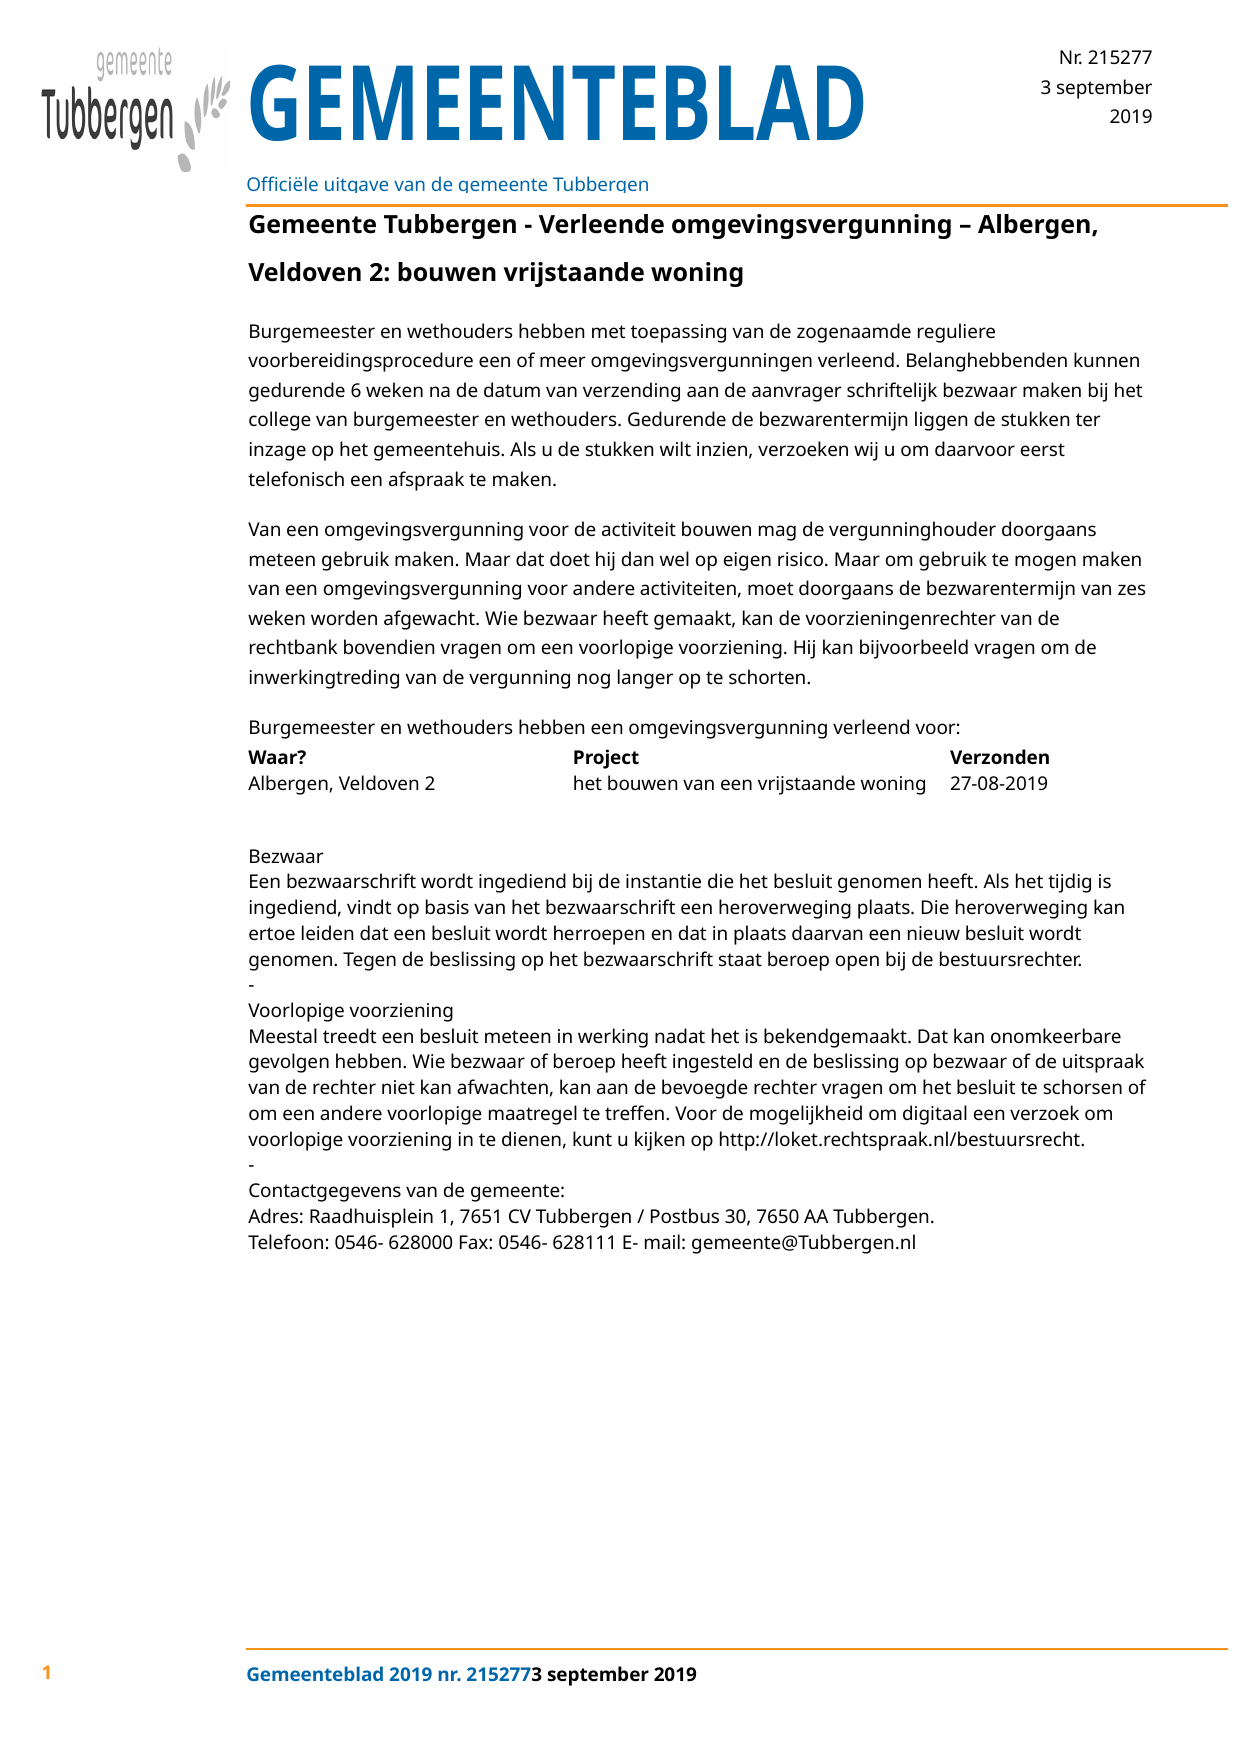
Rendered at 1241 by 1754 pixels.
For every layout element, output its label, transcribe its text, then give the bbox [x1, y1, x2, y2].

text Telefoon: 0546- 628000 Fax: 0546- 628111 E- mail: gemeente@Tubbergen.nl [248, 1229, 1152, 1254]
text - [248, 972, 1152, 997]
table_cell het bouwen van een vrijstaande woning [573, 770, 950, 796]
text Burgemeester en wethouders hebben een omgevingsvergunning verleend voor: [248, 714, 1152, 740]
table_cell Albergen, Veldoven 2 [248, 770, 573, 796]
text Burgemeester en wethouders hebben met toepassing van de zogenaamde reguliere voorbereidingsprocedure een of meer omgevingsvergunningen verleend. Belanghebbenden kunnen gedurende 6 weken na de datum van verzending aan de aanvrager schriftelijk bezwaar maken bij het college van burgemeester en wethouders. Gedurende de bezwarentermijn liggen de stukken ter inzage op het gemeentehuis. Als u de stukken wilt inzien, verzoeken wij u om daarvoor eerst telefonisch een afspraak te maken. [248, 318, 1152, 492]
text Gemeente Tubbergen - Verleende omgevingsvergunning – Albergen, Veldoven 2: bouwen vrijstaande woning [248, 207, 1152, 288]
text - [248, 1152, 1152, 1177]
text Een bezwaarschrift wordt ingediend bij de instantie die het besluit genomen heeft. Als het tijdig is ingediend, vindt op basis van het bezwaarschrift een heroverweging plaats. Die heroverweging kan ertoe leiden dat een besluit wordt herroepen en dat in plaats daarvan een nieuw besluit wordt genomen. Tegen de beslissing op het bezwaarschrift staat beroep open bij de bestuursrechter. [248, 869, 1152, 972]
table_header Project [573, 744, 950, 770]
text Voorlopige voorziening [248, 997, 1152, 1023]
table_header Waar? [248, 744, 573, 770]
table_cell 27-08-2019 [950, 770, 1152, 796]
text Meestal treedt een besluit meteen in werking nadat het is bekendgemaakt. Dat kan onomkeerbare gevolgen hebben. Wie bezwaar of beroep heeft ingesteld en de beslissing op bezwaar of de uitspraak van de rechter niet kan afwachten, kan aan de bevoegde rechter vragen om het besluit te schorsen of om een andere voorlopige maatregel te treffen. Voor de mogelijkheid om digitaal een verzoek om voorlopige voorziening in te dienen, kunt u kijken op http://loket.rechtspraak.nl/bestuursrecht. [248, 1023, 1152, 1152]
table_header Verzonden [950, 744, 1152, 770]
picture [41, 47, 231, 172]
text Contactgegevens van de gemeente: [248, 1177, 1152, 1203]
text Adres: Raadhuisplein 1, 7651 CV Tubbergen / Postbus 30, 7650 AA Tubbergen. [248, 1203, 1152, 1229]
text Van een omgevingsvergunning voor de activiteit bouwen mag de vergunninghouder doorgaans meteen gebruik maken. Maar dat doet hij dan wel op eigen risico. Maar om gebruik te mogen maken van een omgevingsvergunning voor andere activiteiten, moet doorgaans de bezwarentermijn van zes weken worden afgewacht. Wie bezwaar heeft gemaakt, kan de voorzieningenrechter van de rechtbank bovendien vragen om een voorlopige voorziening. Hij kan bijvoorbeeld vragen om de inwerkingtreding van de vergunning nog langer op te schorten. [248, 516, 1152, 690]
text Bezwaar [248, 843, 1152, 869]
